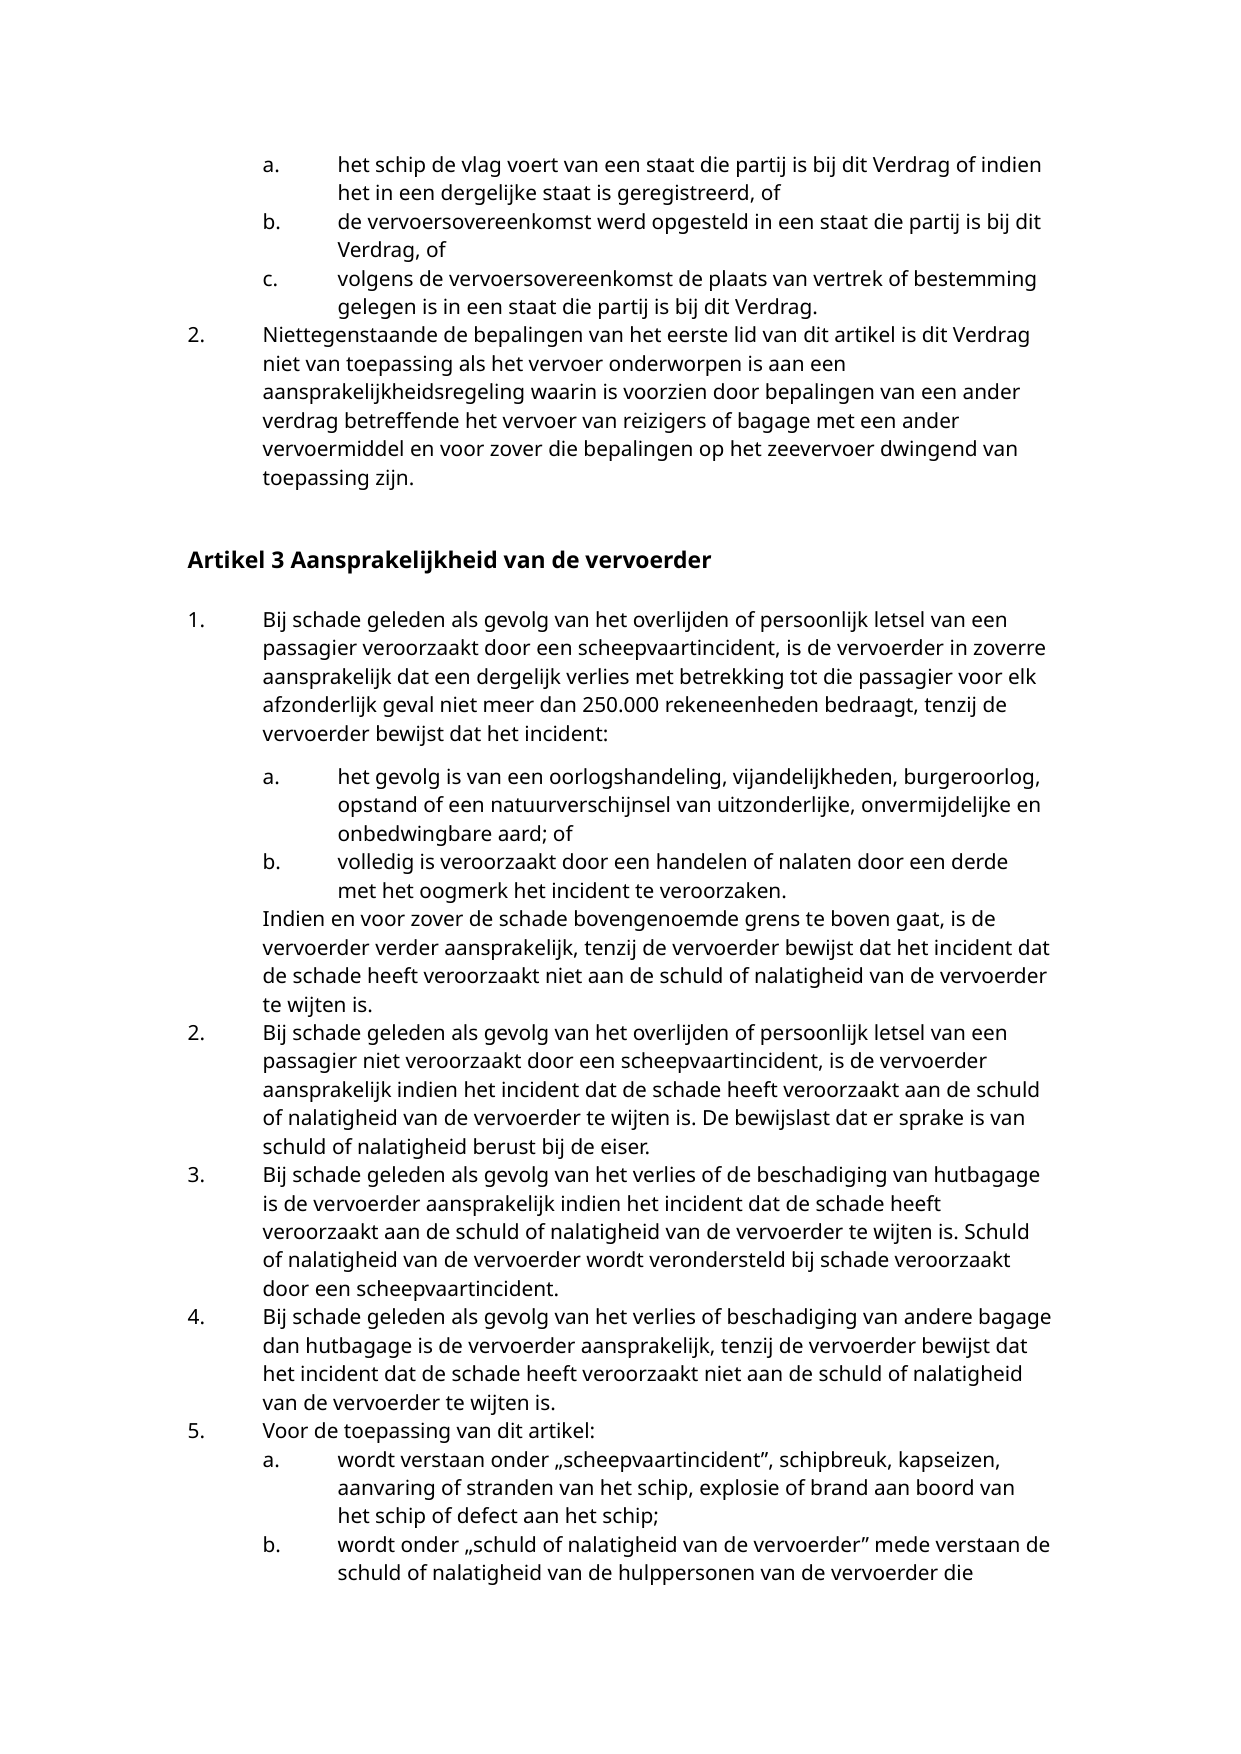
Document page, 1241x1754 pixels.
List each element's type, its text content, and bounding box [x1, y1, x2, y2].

list Voor de toepassing van dit artikel: [187, 1416, 1053, 1445]
list de vervoersovereenkomst werd opgesteld in een staat die partij is bij dit Verdrag, of [262, 207, 1053, 264]
list Bij schade geleden als gevolg van het verlies of beschadiging van andere bagage dan hutbagage is de vervoerder aansprakelijk, tenzij de vervoerder bewijst dat het incident dat de schade heeft veroorzaakt niet aan de schuld of nalatigheid van de vervoerder te wijten is. [187, 1302, 1053, 1416]
list het gevolg is van een oorlogshandeling, vijandelijkheden, burgeroorlog, opstand of een natuurverschijnsel van uitzonderlijke, onvermijdelijke en onbedwingbare aard; of [262, 762, 1053, 847]
subtitle Artikel 3 Aansprakelijkheid van de vervoerder [187, 544, 1053, 575]
list wordt onder „schuld of nalatigheid van de vervoerder” mede verstaan de schuld of nalatigheid van de hulppersonen van de vervoerder die [262, 1530, 1053, 1587]
list volledig is veroorzaakt door een handelen of nalaten door een derde met het oogmerk het incident te veroorzaken. [262, 847, 1053, 904]
list Bij schade geleden als gevolg van het verlies of de beschadiging van hutbagage is de vervoerder aansprakelijk indien het incident dat de schade heeft veroorzaakt aan de schuld of nalatigheid van de vervoerder te wijten is. Schuld of nalatigheid van de vervoerder wordt verondersteld bij schade veroorzaakt door een scheepvaartincident. [187, 1160, 1053, 1302]
list Indien en voor zover de schade bovengenoemde grens te boven gaat, is de vervoerder verder aansprakelijk, tenzij de vervoerder bewijst dat het incident dat de schade heeft veroorzaakt niet aan de schuld of nalatigheid van de vervoerder te wijten is. [187, 904, 1053, 1018]
list volgens de vervoersovereenkomst de plaats van vertrek of bestemming gelegen is in een staat die partij is bij dit Verdrag. [262, 264, 1053, 321]
list wordt verstaan onder „scheepvaartincident”, schipbreuk, kapseizen, aanvaring of stranden van het schip, explosie of brand aan boord van het schip of defect aan het schip; [262, 1445, 1053, 1530]
list Bij schade geleden als gevolg van het overlijden of persoonlijk letsel van een passagier veroorzaakt door een scheepvaartincident, is de vervoerder in zoverre aansprakelijk dat een dergelijk verlies met betrekking tot die passagier voor elk afzonderlijk geval niet meer dan 250.000 rekeneenheden bedraagt, tenzij de vervoerder bewijst dat het incident: [187, 605, 1053, 747]
list Niettegenstaande de bepalingen van het eerste lid van dit artikel is dit Verdrag niet van toepassing als het vervoer onderworpen is aan een aansprakelijkheidsregeling waarin is voorzien door bepalingen van een ander verdrag betreffende het vervoer van reizigers of bagage met een ander vervoermiddel en voor zover die bepalingen op het zeevervoer dwingend van toepassing zijn. [187, 321, 1053, 491]
list Bij schade geleden als gevolg van het overlijden of persoonlijk letsel van een passagier niet veroorzaakt door een scheepvaartincident, is de vervoerder aansprakelijk indien het incident dat de schade heeft veroorzaakt aan de schuld of nalatigheid van de vervoerder te wijten is. De bewijslast dat er sprake is van schuld of nalatigheid berust bij de eiser. [187, 1018, 1053, 1160]
list het schip de vlag voert van een staat die partij is bij dit Verdrag of indien het in een dergelijke staat is geregistreerd, of [262, 150, 1053, 207]
